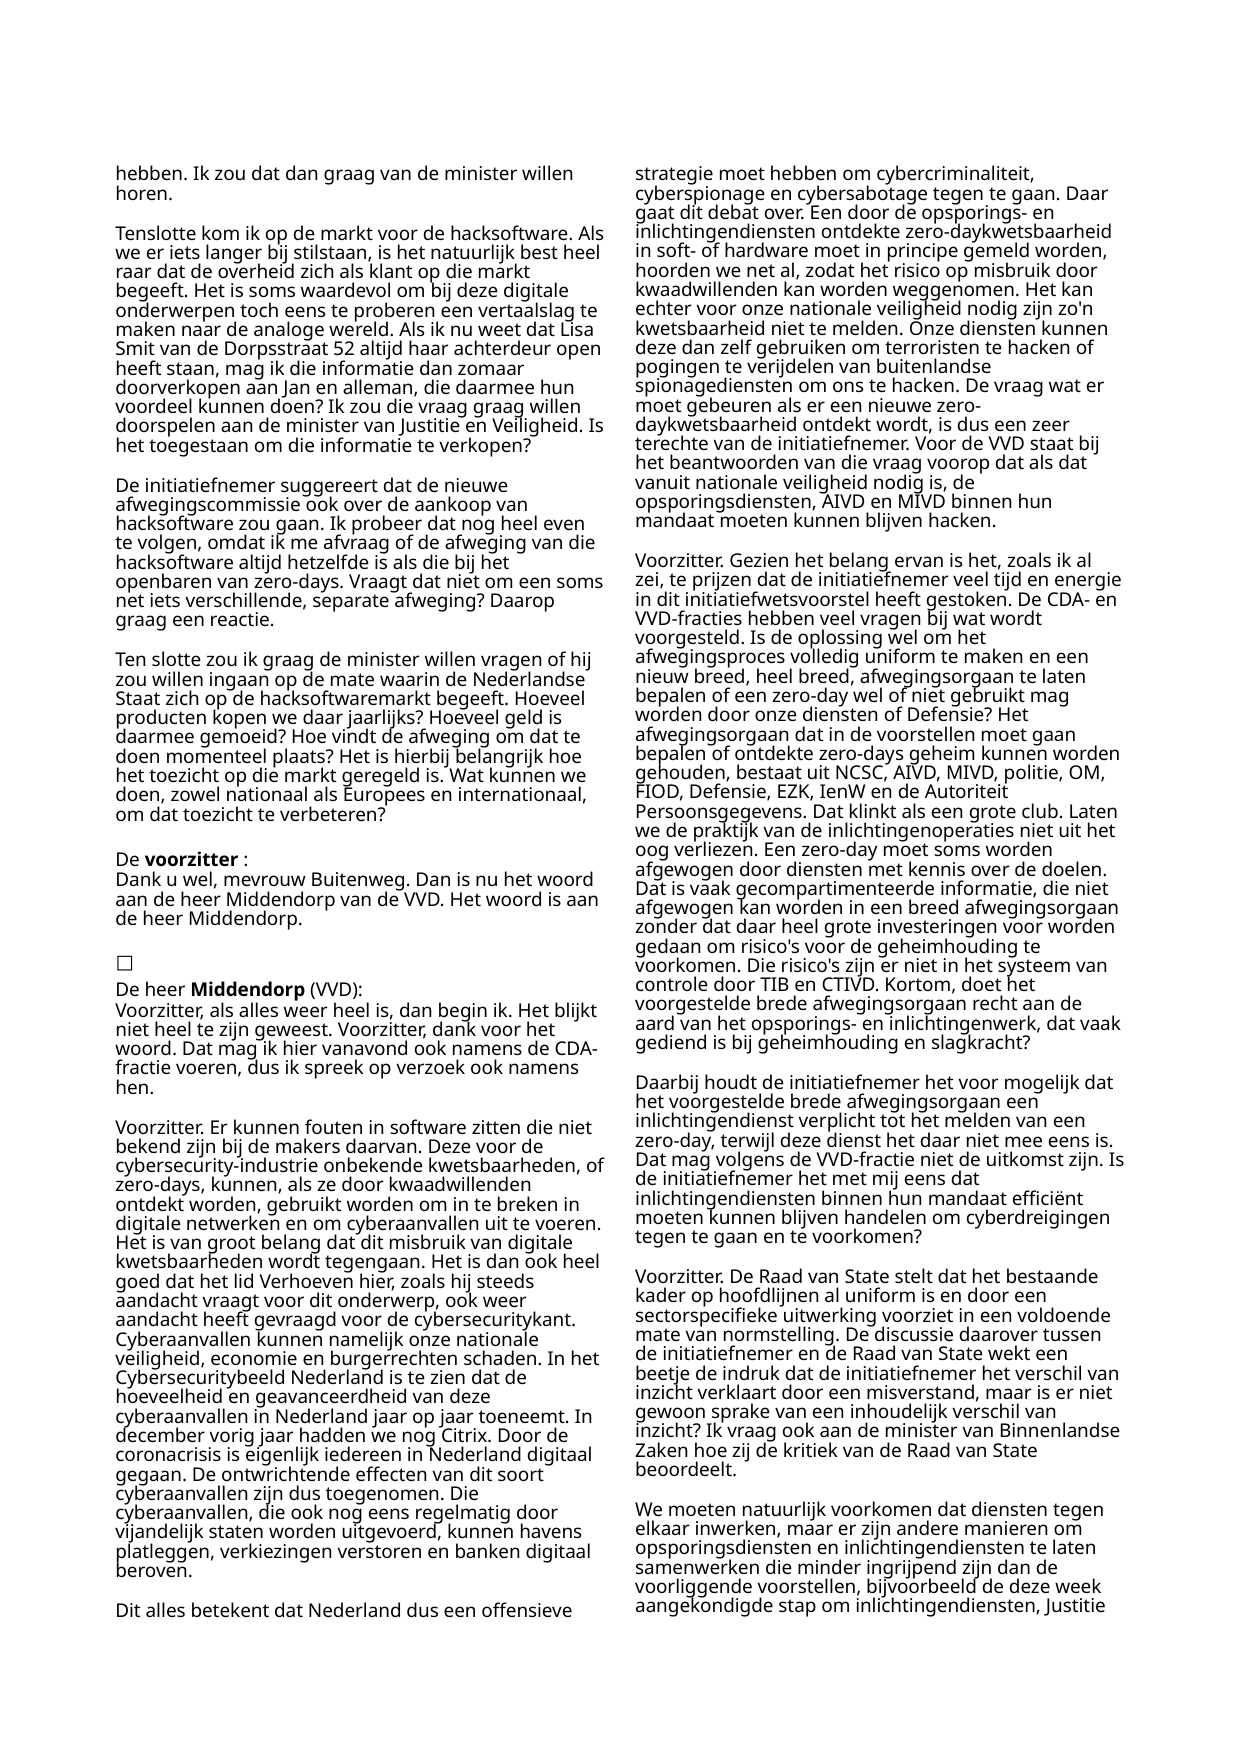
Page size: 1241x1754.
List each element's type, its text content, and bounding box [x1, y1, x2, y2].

text We moeten natuurlijk voorkomen dat diensten tegen elkaar inwerken, maar er zijn andere manieren om opsporingsdiensten en inlichtingendiensten te laten samenwerken die minder ingrijpend zijn dan de voorliggende voorstellen, bijvoorbeeld de deze week aangekondigde stap om inlichtingendiensten, Justitie [635, 1501, 1125, 1616]
text Dit alles betekent dat Nederland dus een offensieve [115, 1602, 605, 1621]
text ⬜ [115, 950, 605, 976]
text Voorzitter, als alles weer heel is, dan begin ik. Het blijkt niet heel te zijn geweest. Voorzitter, dank voor het woord. Dat mag ik hier vanavond ook namens de CDA-fractie voeren, dus ik spreek op verzoek ook namens hen. [115, 1002, 605, 1098]
text Tenslotte kom ik op de markt voor de hacksoftware. Als we er iets langer bij stilstaan, is het natuurlijk best heel raar dat de overheid zich als klant op die markt begeeft. Het is soms waardevol om bij deze digitale onderwerpen toch eens te proberen een vertaalslag te maken naar de analoge wereld. Als ik nu weet dat Lisa Smit van de Dorpsstraat 52 altijd haar achterdeur open heeft staan, mag ik die informatie dan zomaar doorverkopen aan Jan en alleman, die daarmee hun voordeel kunnen doen? Ik zou die vraag graag willen doorspelen aan de minister van Justitie en Veiligheid. Is het toegestaan om die informatie te verkopen? [115, 224, 605, 456]
text De voorzitter : [115, 846, 605, 871]
text Voorzitter. De Raad van State stelt dat het bestaande kader op hoofdlijnen al uniform is en door een sectorspecifieke uitwerking voorziet in een voldoende mate van normstelling. De discussie daarover tussen de initiatiefnemer en de Raad van State wekt een beetje de indruk dat de initiatiefnemer het verschil van inzicht verklaart door een misverstand, maar is er niet gewoon sprake van een inhoudelijk verschil van inzicht? Ik vraag ook aan de minister van Binnenlandse Zaken hoe zij de kritiek van de Raad van State beoordeelt. [635, 1268, 1125, 1480]
text Voorzitter. Er kunnen fouten in software zitten die niet bekend zijn bij de makers daarvan. Deze voor de cybersecurity-industrie onbekende kwetsbaarheden, of zero-days, kunnen, als ze door kwaadwillenden ontdekt worden, gebruikt worden om in te breken in digitale netwerken en om cyberaanvallen uit te voeren. Het is van groot belang dat dit misbruik van digitale kwetsbaarheden wordt tegengaan. Het is dan ook heel goed dat het lid Verhoeven hier, zoals hij steeds aandacht vraagt voor dit onderwerp, ook weer aandacht heeft gevraagd voor de cybersecuritykant. Cyberaanvallen kunnen namelijk onze nationale veiligheid, economie en burgerrechten schaden. In het Cybersecuritybeeld Nederland is te zien dat de hoeveelheid en geavanceerdheid van deze cyberaanvallen in Nederland jaar op jaar toeneemt. In december vorig jaar hadden we nog Citrix. Door de coronacrisis is eigenlijk iedereen in Nederland digitaal gegaan. De ontwrichtende effecten van dit soort cyberaanvallen zijn dus toegenomen. Die cyberaanvallen, die ook nog eens regelmatig door vijandelijk staten worden uitgevoerd, kunnen havens platleggen, verkiezingen verstoren en banken digitaal beroven. [115, 1119, 605, 1581]
text strategie moet hebben om cybercriminaliteit, cyberspionage en cybersabotage tegen te gaan. Daar gaat dit debat over. Een door de opsporings- en inlichtingendiensten ontdekte zero-daykwetsbaarheid in soft- of hardware moet in principe gemeld worden, hoorden we net al, zodat het risico op misbruik door kwaadwillenden kan worden weggenomen. Het kan echter voor onze nationale veiligheid nodig zijn zo'n kwetsbaarheid niet te melden. Onze diensten kunnen deze dan zelf gebruiken om terroristen te hacken of pogingen te verijdelen van buitenlandse spionagediensten om ons te hacken. De vraag wat er moet gebeuren als er een nieuwe zero-daykwetsbaarheid ontdekt wordt, is dus een zeer terechte van de initiatiefnemer. Voor de VVD staat bij het beantwoorden van die vraag voorop dat als dat vanuit nationale veiligheid nodig is, de opsporingsdiensten, AIVD en MIVD binnen hun mandaat moeten kunnen blijven hacken. [635, 165, 1125, 531]
text Dank u wel, mevrouw Buitenweg. Dan is nu het woord aan de heer Middendorp van de VVD. Het woord is aan de heer Middendorp. [115, 871, 605, 929]
text hebben. Ik zou dat dan graag van de minister willen horen. [115, 165, 605, 204]
text De initiatiefnemer suggereert dat de nieuwe afwegingscommissie ook over de aankoop van hacksoftware zou gaan. Ik probeer dat nog heel even te volgen, omdat ik me afvraag of de afweging van die hacksoftware altijd hetzelfde is als die bij het openbaren van zero-days. Vraagt dat niet om een soms net iets verschillende, separate afweging? Daarop graag een reactie. [115, 477, 605, 631]
text Voorzitter. Gezien het belang ervan is het, zoals ik al zei, te prijzen dat de initiatiefnemer veel tijd en energie in dit initiatiefwetsvoorstel heeft gestoken. De CDA- en VVD-fracties hebben veel vragen bij wat wordt voorgesteld. Is de oplossing wel om het afwegingsproces volledig uniform te maken en een nieuw breed, heel breed, afwegingsorgaan te laten bepalen of een zero-day wel of niet gebruikt mag worden door onze diensten of Defensie? Het afwegingsorgaan dat in de voorstellen moet gaan bepalen of ontdekte zero-days geheim kunnen worden gehouden, bestaat uit NCSC, AIVD, MIVD, politie, OM, FIOD, Defensie, EZK, IenW en de Autoriteit Persoonsgegevens. Dat klinkt als een grote club. Laten we de praktijk van de inlichtingenoperaties niet uit het oog verliezen. Een zero-day moet soms worden afgewogen door diensten met kennis over de doelen. Dat is vaak gecompartimenteerde informatie, die niet afgewogen kan worden in een breed afwegingsorgaan zonder dat daar heel grote investeringen voor worden gedaan om risico's voor de geheimhouding te voorkomen. Die risico's zijn er niet in het systeem van controle door TIB en CTIVD. Kortom, doet het voorgestelde brede afwegingsorgaan recht aan de aard van het opsporings- en inlichtingenwerk, dat vaak gediend is bij geheimhouding en slagkracht? [635, 552, 1125, 1053]
text De heer Middendorp (VVD): [115, 976, 605, 1002]
text Daarbij houdt de initiatiefnemer het voor mogelijk dat het voorgestelde brede afwegingsorgaan een inlichtingendienst verplicht tot het melden van een zero-day, terwijl deze dienst het daar niet mee eens is. Dat mag volgens de VVD-fractie niet de uitkomst zijn. Is de initiatiefnemer het met mij eens dat inlichtingendiensten binnen hun mandaat efficiënt moeten kunnen blijven handelen om cyberdreigingen tegen te gaan en te voorkomen? [635, 1074, 1125, 1247]
text Ten slotte zou ik graag de minister willen vragen of hij zou willen ingaan op de mate waarin de Nederlandse Staat zich op de hacksoftwaremarkt begeeft. Hoeveel producten kopen we daar jaarlijks? Hoeveel geld is daarmee gemoeid? Hoe vindt de afweging om dat te doen momenteel plaats? Het is hierbij belangrijk hoe het toezicht op die markt geregeld is. Wat kunnen we doen, zowel nationaal als Europees en internationaal, om dat toezicht te verbeteren? [115, 651, 605, 825]
